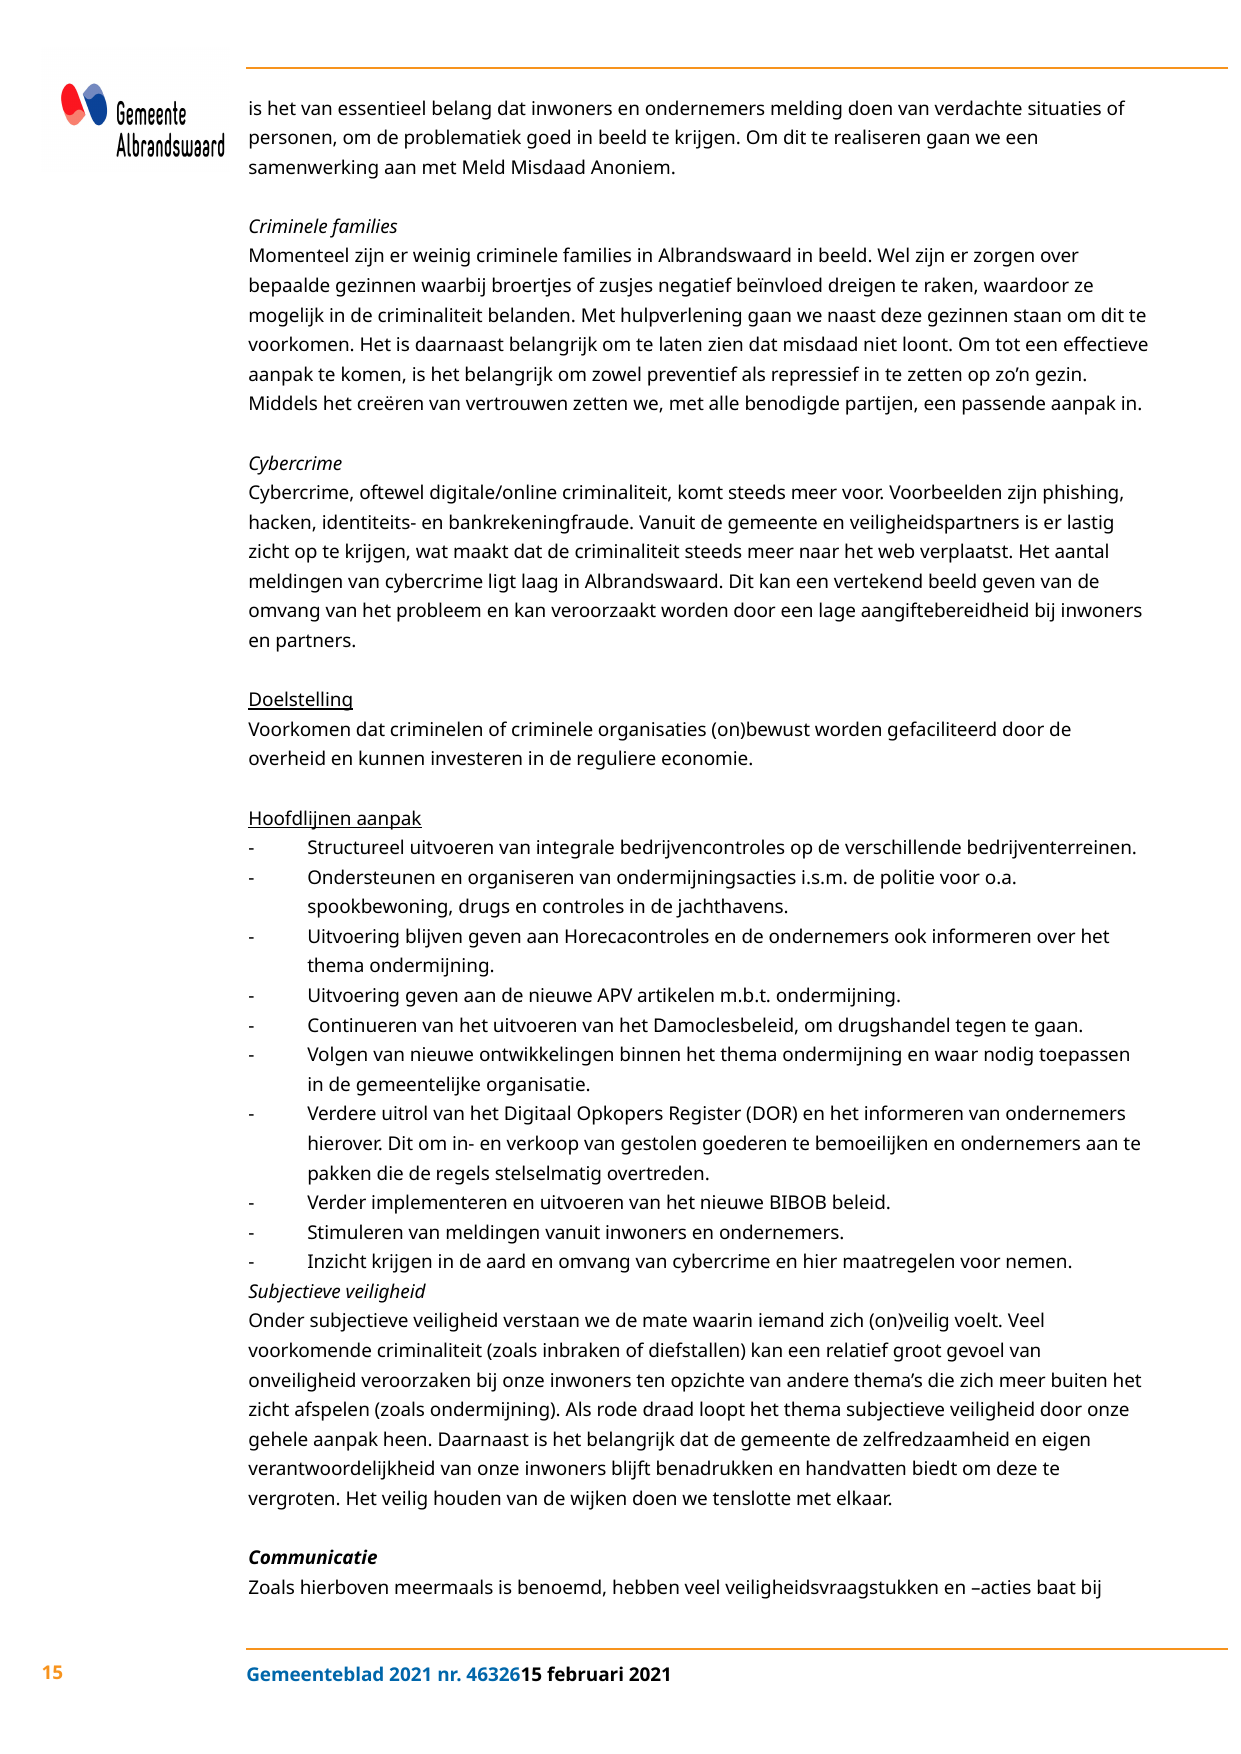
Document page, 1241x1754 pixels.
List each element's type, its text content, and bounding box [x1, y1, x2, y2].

text Onder subjectieve veiligheid verstaan we de mate waarin iemand zich (on)veilig voelt. Veel voorkomende criminaliteit (zoals inbraken of diefstallen) kan een relatief groot gevoel van onveiligheid veroorzaken bij onze inwoners ten opzichte van andere thema’s die zich meer buiten het zicht afspelen (zoals ondermijning). Als rode draad loopt het thema subjectieve veiligheid door onze gehele aanpak heen. Daarnaast is het belangrijk dat de gemeente de zelfredzaamheid en eigen verantwoordelijkheid van onze inwoners blijft benadrukken en handvatten biedt om deze te vergroten. Het veilig houden van de wijken doen we tenslotte met elkaar. [248, 1308, 1152, 1511]
text Zoals hierboven meermaals is benoemd, hebben veel veiligheidsvraagstukken en –acties baat bij [248, 1574, 1152, 1600]
picture [41, 47, 231, 172]
list Structureel uitvoeren van integrale bedrijvencontroles op de verschillende bedrijventerreinen. [248, 834, 1152, 860]
text Criminele families [248, 213, 1152, 239]
text Hoofdlijnen aanpak [248, 805, 1152, 831]
list Inzicht krijgen in de aard en omvang van cybercrime en hier maatregelen voor nemen. [248, 1248, 1152, 1274]
text Doelstelling [248, 686, 1152, 712]
list Continueren van het uitvoeren van het Damoclesbeleid, om drugshandel tegen te gaan. [248, 1012, 1152, 1038]
list Volgen van nieuwe ontwikkelingen binnen het thema ondermijning en waar nodig toepassen in de gemeentelijke organisatie. [248, 1041, 1152, 1097]
text Cybercrime, oftewel digitale/online criminaliteit, komt steeds meer voor. Voorbeelden zijn phishing, hacken, identiteits- en bankrekeningfraude. Vanuit de gemeente en veiligheidspartners is er lastig zicht op te krijgen, wat maakt dat de criminaliteit steeds meer naar het web verplaatst. Het aantal meldingen van cybercrime ligt laag in Albrandswaard. Dit kan een vertekend beeld geven van de omvang van het probleem en kan veroorzaakt worden door een lage aangiftebereidheid bij inwoners en partners. [248, 479, 1152, 653]
text Subjectieve veiligheid [248, 1278, 1152, 1304]
text is het van essentieel belang dat inwoners en ondernemers melding doen van verdachte situaties of personen, om de problematiek goed in beeld te krijgen. Om dit te realiseren gaan we een samenwerking aan met Meld Misdaad Anoniem. [248, 95, 1152, 180]
text Communicatie [248, 1544, 1152, 1570]
text Momenteel zijn er weinig criminele families in Albrandswaard in beeld. Wel zijn er zorgen over bepaalde gezinnen waarbij broertjes of zusjes negatief beïnvloed dreigen te raken, waardoor ze mogelijk in de criminaliteit belanden. Met hulpverlening gaan we naast deze gezinnen staan om dit te voorkomen. Het is daarnaast belangrijk om te laten zien dat misdaad niet loont. Om tot een effectieve aanpak te komen, is het belangrijk om zowel preventief als repressief in te zetten op zo’n gezin. Middels het creëren van vertrouwen zetten we, met alle benodigde partijen, een passende aanpak in. [248, 243, 1152, 416]
list Verdere uitrol van het Digitaal Opkopers Register (DOR) en het informeren van ondernemers hierover. Dit om in- en verkoop van gestolen goederen te bemoeilijken en ondernemers aan te pakken die de regels stelselmatig overtreden. [248, 1101, 1152, 1186]
text Voorkomen dat criminelen of criminele organisaties (on)bewust worden gefaciliteerd door de overheid en kunnen investeren in de reguliere economie. [248, 716, 1152, 771]
list Verder implementeren en uitvoeren van het nieuwe BIBOB beleid. [248, 1189, 1152, 1215]
list Ondersteunen en organiseren van ondermijningsacties i.s.m. de politie voor o.a. spookbewoning, drugs en controles in de jachthavens. [248, 864, 1152, 919]
list Uitvoering blijven geven aan Horecacontroles en de ondernemers ook informeren over het thema ondermijning. [248, 923, 1152, 978]
list Stimuleren van meldingen vanuit inwoners en ondernemers. [248, 1219, 1152, 1245]
list Uitvoering geven aan de nieuwe APV artikelen m.b.t. ondermijning. [248, 982, 1152, 1008]
text Cybercrime [248, 450, 1152, 476]
